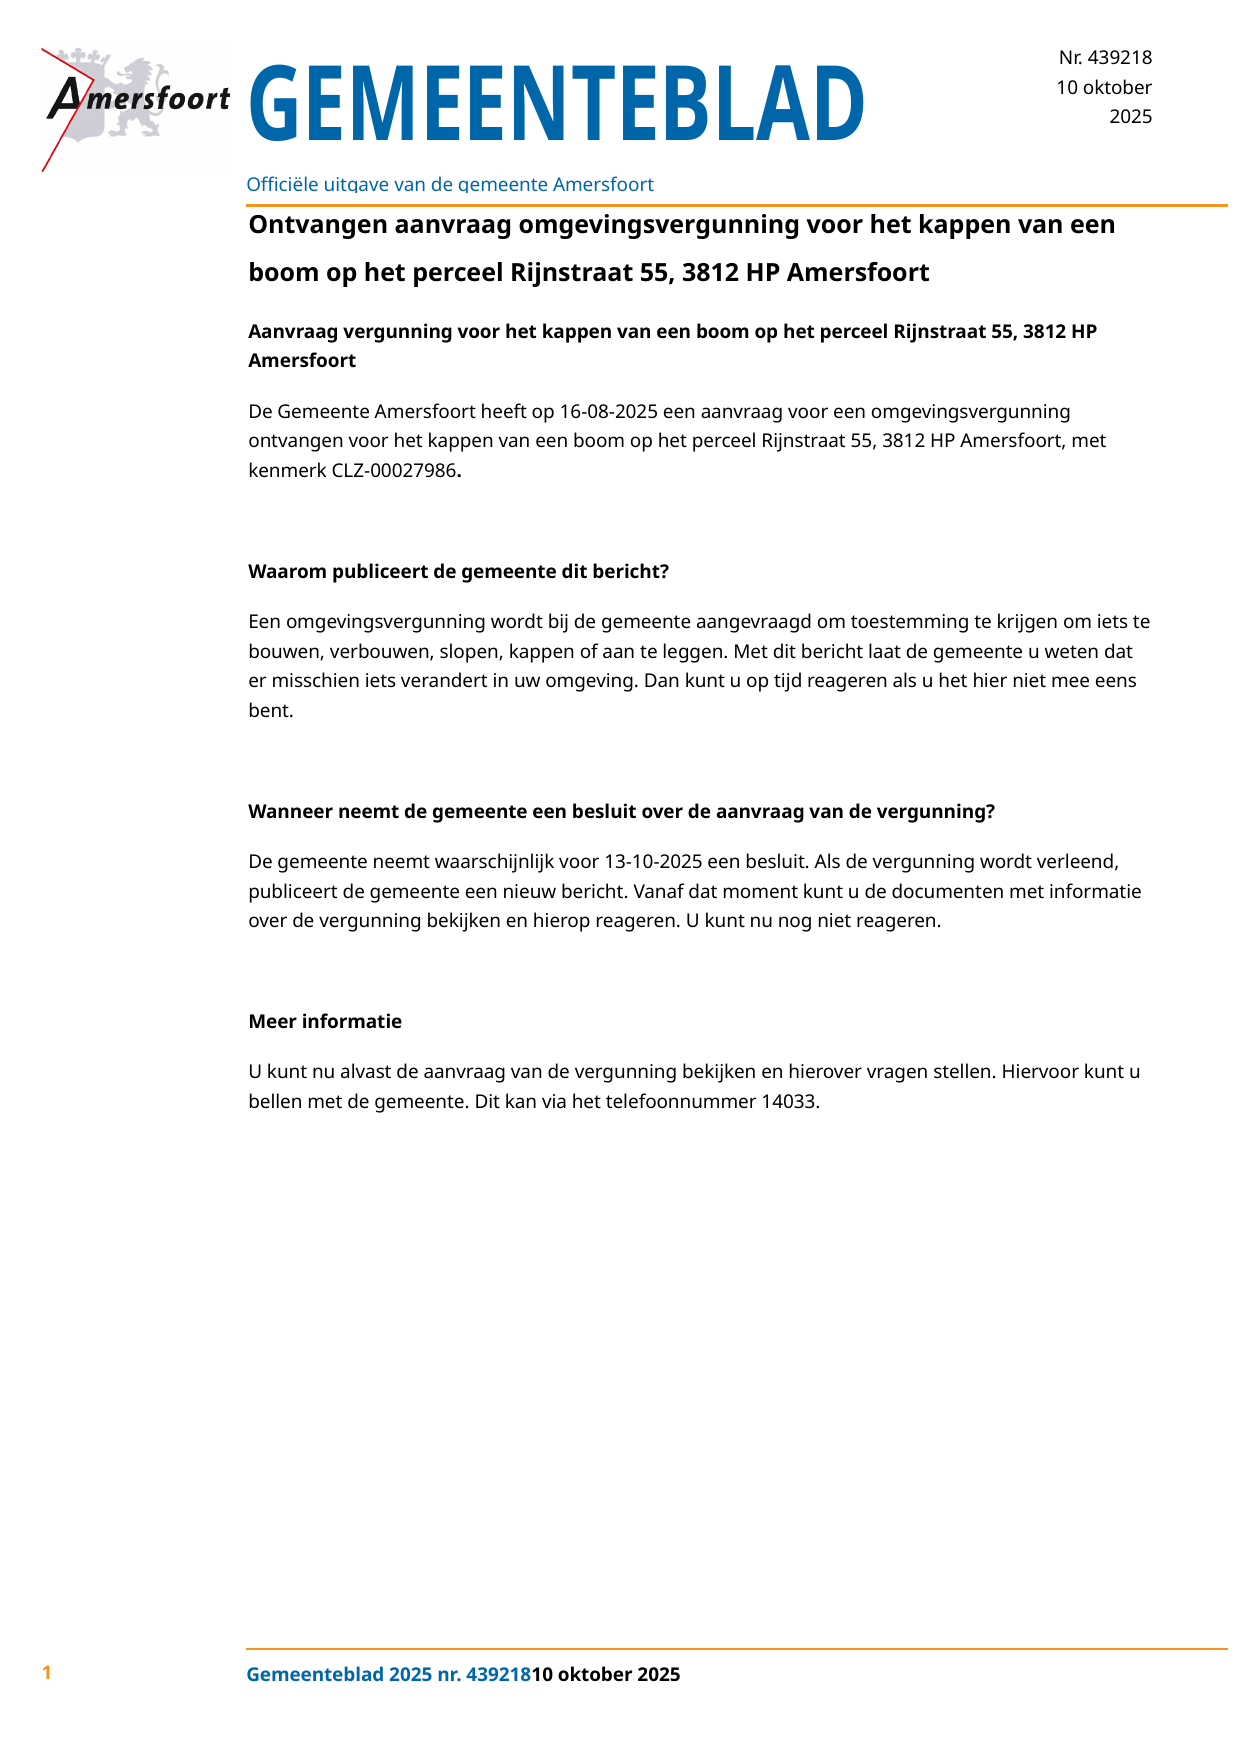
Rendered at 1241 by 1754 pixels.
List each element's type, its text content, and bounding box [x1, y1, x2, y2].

text Meer informatie [248, 1008, 1152, 1034]
text U kunt nu alvast de aanvraag van de vergunning bekijken en hierover vragen stellen. Hiervoor kunt u bellen met de gemeente. Dit kan via het telefoonnummer 14033. [248, 1059, 1152, 1114]
text Ontvangen aanvraag omgevingsvergunning voor het kappen van een boom op het perceel Rijnstraat 55, 3812 HP Amersfoort [248, 207, 1152, 288]
text Wanneer neemt de gemeente een besluit over de aanvraag van de vergunning? [248, 798, 1152, 824]
text Waarom publiceert de gemeente dit bericht? [248, 558, 1152, 584]
text De Gemeente Amersfoort heeft op 16-08-2025 een aanvraag voor een omgevingsvergunning ontvangen voor het kappen van een boom op het perceel Rijnstraat 55, 3812 HP Amersfoort, met kenmerk CLZ-00027986. [248, 398, 1152, 483]
picture [41, 47, 231, 172]
text Een omgevingsvergunning wordt bij de gemeente aangevraagd om toestemming te krijgen om iets te bouwen, verbouwen, slopen, kappen of aan te leggen. Met dit bericht laat de gemeente u weten dat er misschien iets verandert in uw omgeving. Dan kunt u op tijd reageren als u het hier niet mee eens bent. [248, 608, 1152, 723]
text De gemeente neemt waarschijnlijk voor 13-10-2025 een besluit. Als de vergunning wordt verleend, publiceert de gemeente een nieuw bericht. Vanaf dat moment kunt u de documenten met informatie over de vergunning bekijken en hierop reageren. U kunt nu nog niet reageren. [248, 848, 1152, 933]
text Aanvraag vergunning voor het kappen van een boom op het perceel Rijnstraat 55, 3812 HP Amersfoort [248, 318, 1152, 373]
